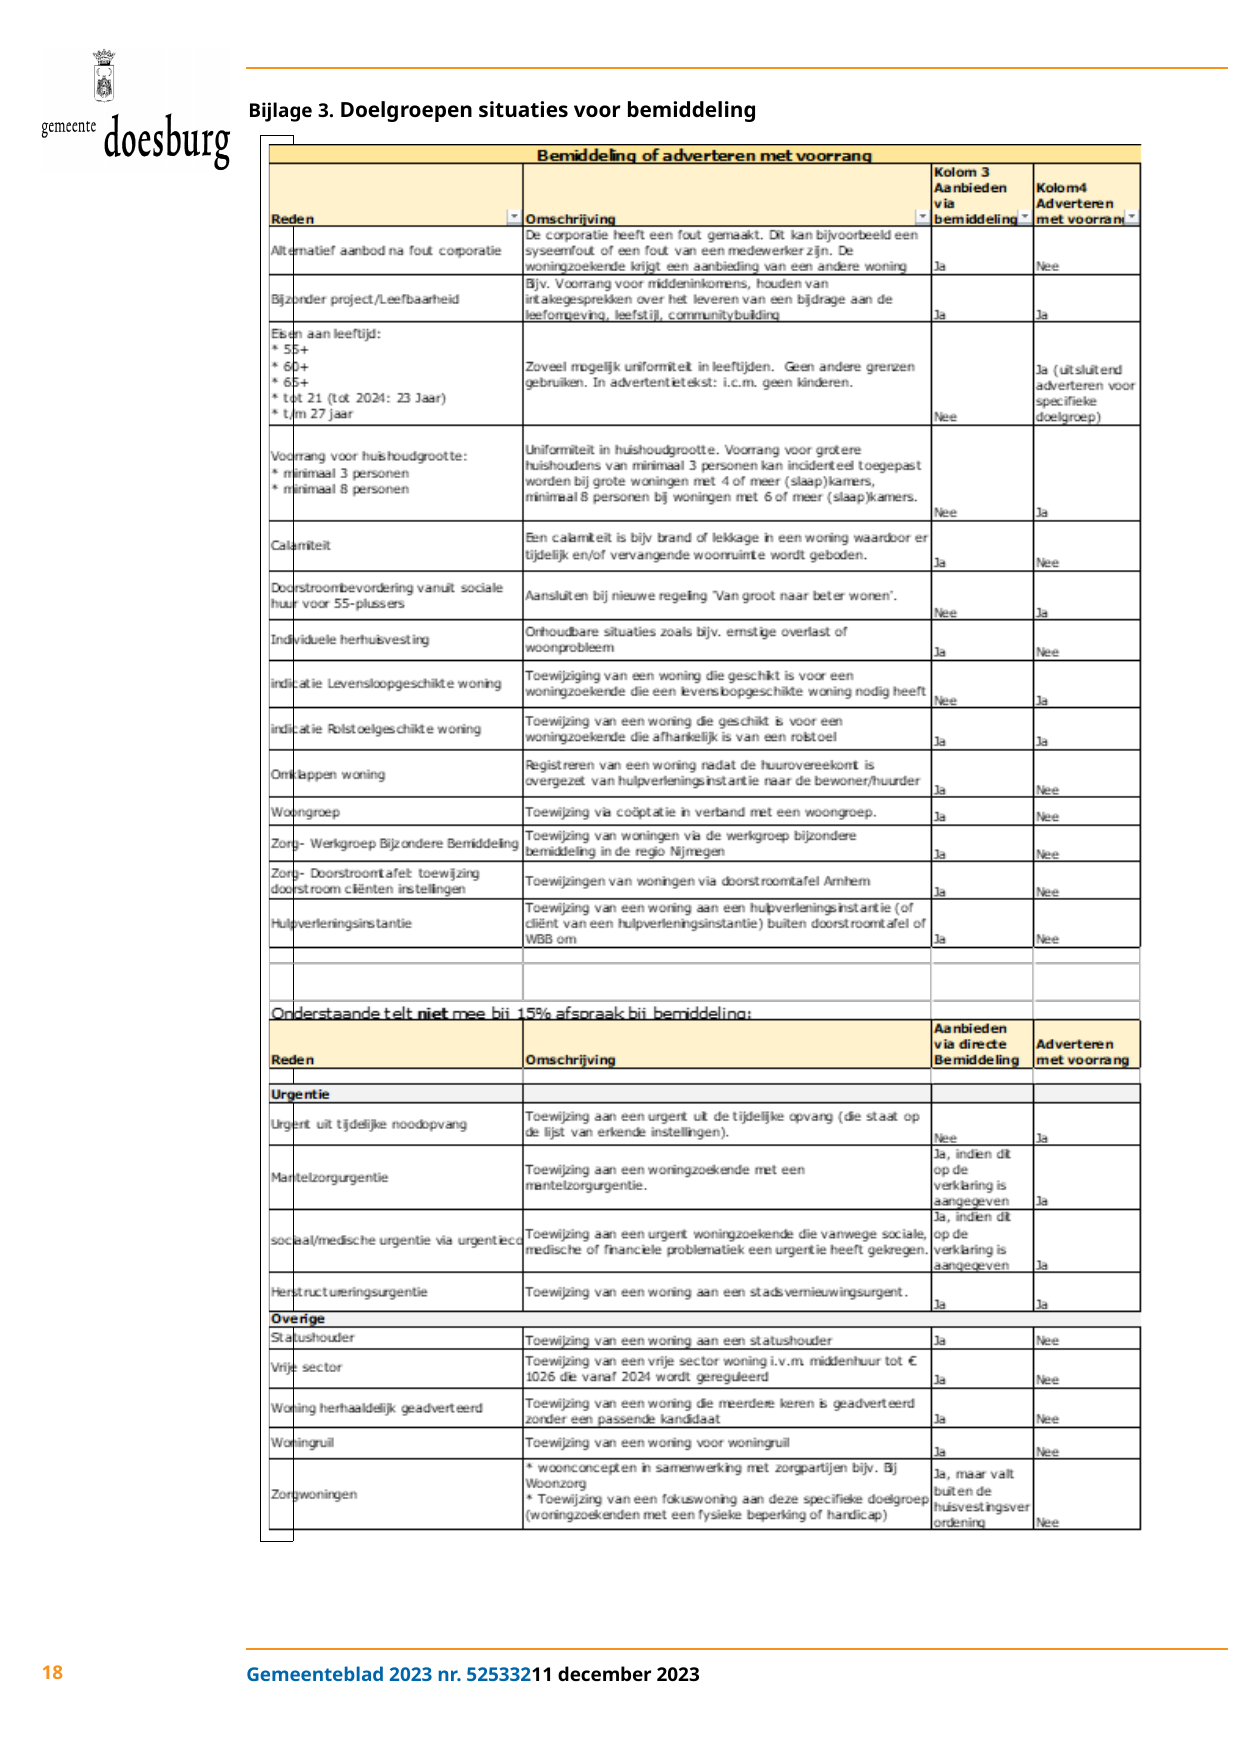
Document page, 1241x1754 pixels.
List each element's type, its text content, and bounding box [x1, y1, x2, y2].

text Bijlage 3. Doelgroepen situaties voor bemiddeling [248, 95, 1152, 123]
picture [41, 47, 231, 172]
picture [268, 144, 1143, 1532]
